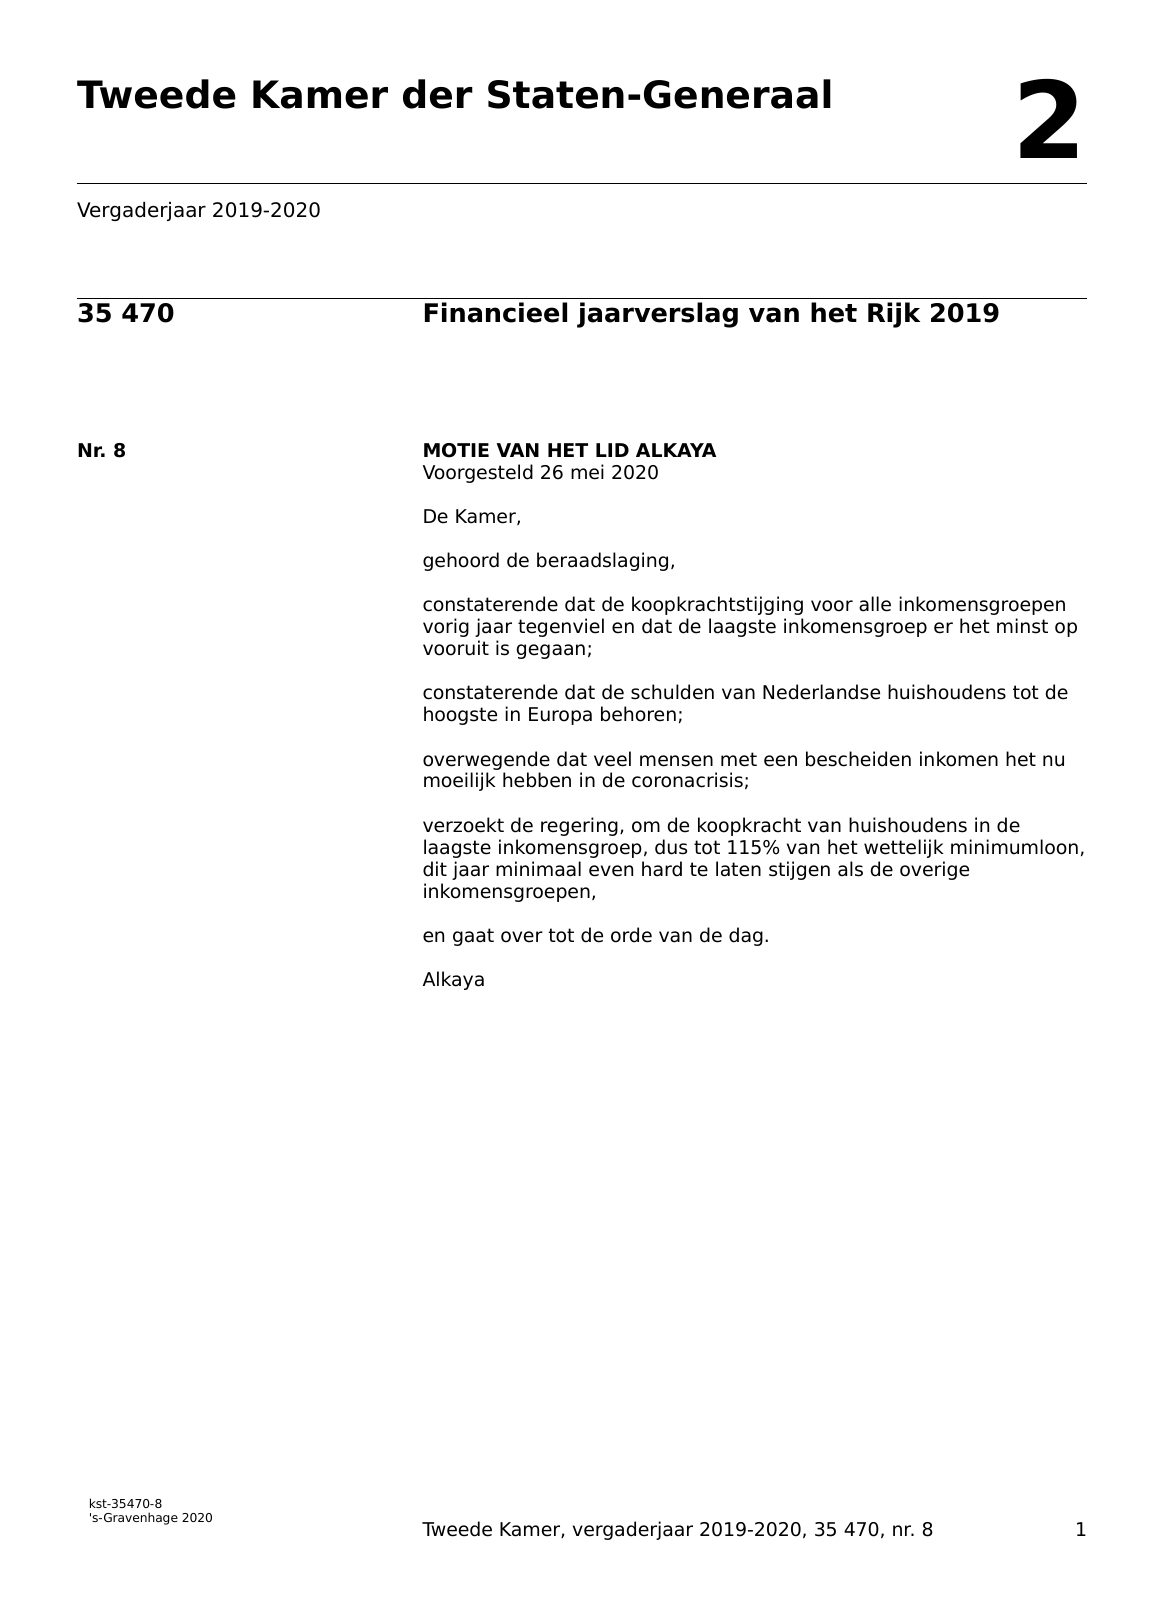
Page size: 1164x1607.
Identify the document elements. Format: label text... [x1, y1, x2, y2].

text constaterende dat de schulden van Nederlandse huishoudens tot de hoogste in Europa behoren; [422, 682, 1087, 726]
table_header 2 [886, 59, 1087, 183]
table_cell Vergaderjaar 2019-2020 [77, 184, 1087, 298]
subtitle Nr. 8 MOTIE VAN HET LID ALKAYA [77, 440, 1087, 462]
text en gaat over tot de orde van de dag. [422, 925, 1087, 947]
text constaterende dat de koopkrachtstijging voor alle inkomensgroepen vorig jaar tegenviel en dat de laagste inkomensgroep er het minst op vooruit is gegaan; [422, 594, 1087, 660]
text Voorgesteld 26 mei 2020 [422, 462, 1087, 484]
text overwegende dat veel mensen met een bescheiden inkomen het nu moeilijk hebben in de coronacrisis; [422, 748, 1087, 792]
text 's-Gravenhage 2020 [88, 1511, 323, 1525]
text gehoord de beraadslaging, [422, 550, 1087, 572]
text Alkaya [422, 969, 1087, 991]
text verzoekt de regering, om de koopkracht van huishoudens in de laagste inkomensgroep, dus tot 115% van het wettelijk minimumloon, dit jaar minimaal even hard te laten stijgen als de overige inkomensgroepen, [422, 814, 1087, 902]
text De Kamer, [422, 506, 1087, 528]
text kst-35470-8 [88, 1497, 323, 1511]
table_header Tweede Kamer der Staten-Generaal [77, 59, 886, 183]
subtitle 35 470 Financieel jaarverslag van het Rijk 2019 [77, 299, 1087, 329]
